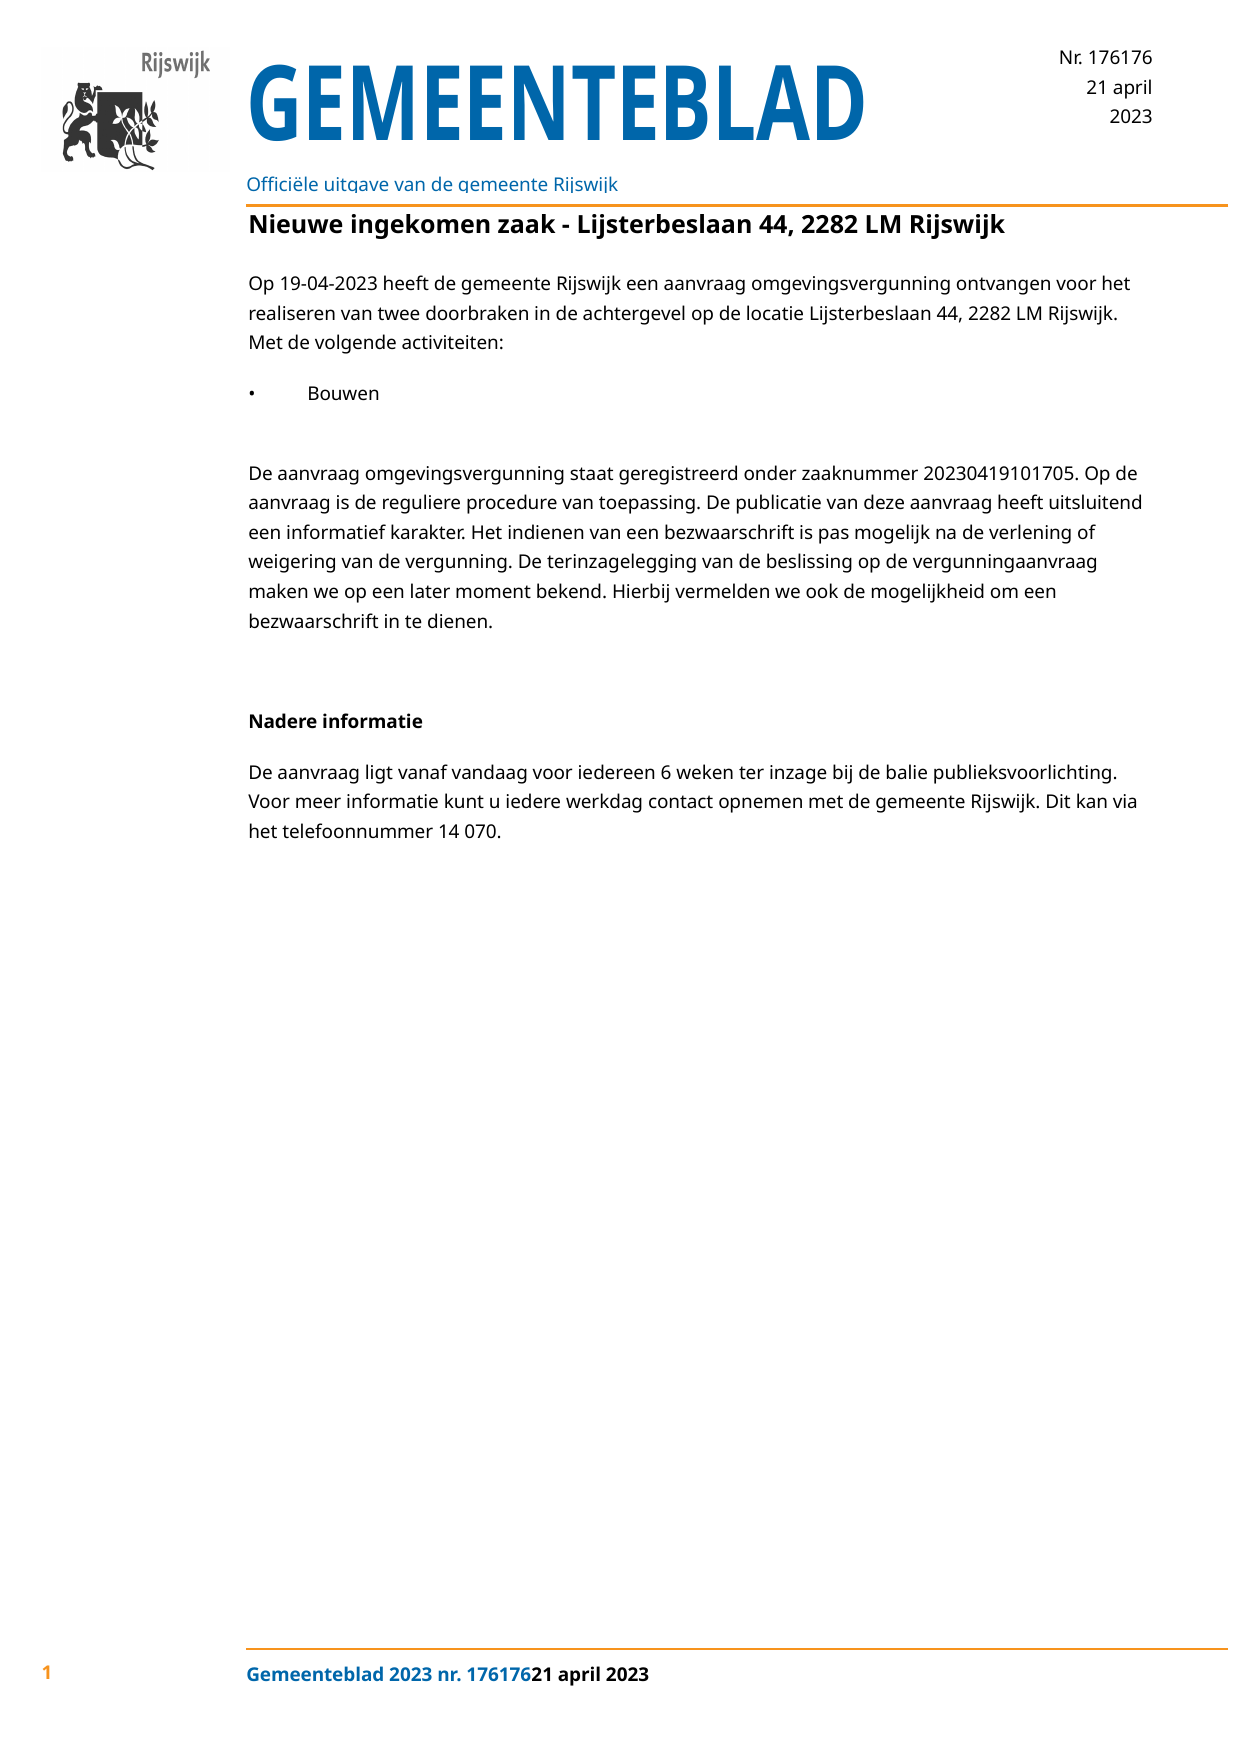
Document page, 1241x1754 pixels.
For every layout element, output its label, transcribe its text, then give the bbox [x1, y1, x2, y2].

text Op 19-04-2023 heeft de gemeente Rijswijk een aanvraag omgevingsvergunning ontvangen voor het realiseren van twee doorbraken in de achtergevel op de locatie Lijsterbeslaan 44, 2282 LM Rijswijk. Met de volgende activiteiten: [248, 270, 1152, 355]
text De aanvraag omgevingsvergunning staat geregistreerd onder zaaknummer 20230419101705. Op de aanvraag is de reguliere procedure van toepassing. De publicatie van deze aanvraag heeft uitsluitend een informatief karakter. Het indienen van een bezwaarschrift is pas mogelijk na de verlening of weigering van de vergunning. De terinzagelegging van de beslissing op de vergunningaanvraag maken we op een later moment bekend. Hierbij vermelden we ook de mogelijkheid om een bezwaarschrift in te dienen. [248, 460, 1152, 633]
picture [41, 47, 231, 172]
text Nadere informatie [248, 709, 1152, 734]
list Bouwen [248, 380, 1152, 406]
text Nieuwe ingekomen zaak - Lijsterbeslaan 44, 2282 LM Rijswijk [248, 207, 1152, 241]
text De aanvraag ligt vanaf vandaag voor iedereen 6 weken ter inzage bij de balie publieksvoorlichting. Voor meer informatie kunt u iedere werkdag contact opnemen met de gemeente Rijswijk. Dit kan via het telefoonnummer 14 070. [248, 759, 1152, 844]
